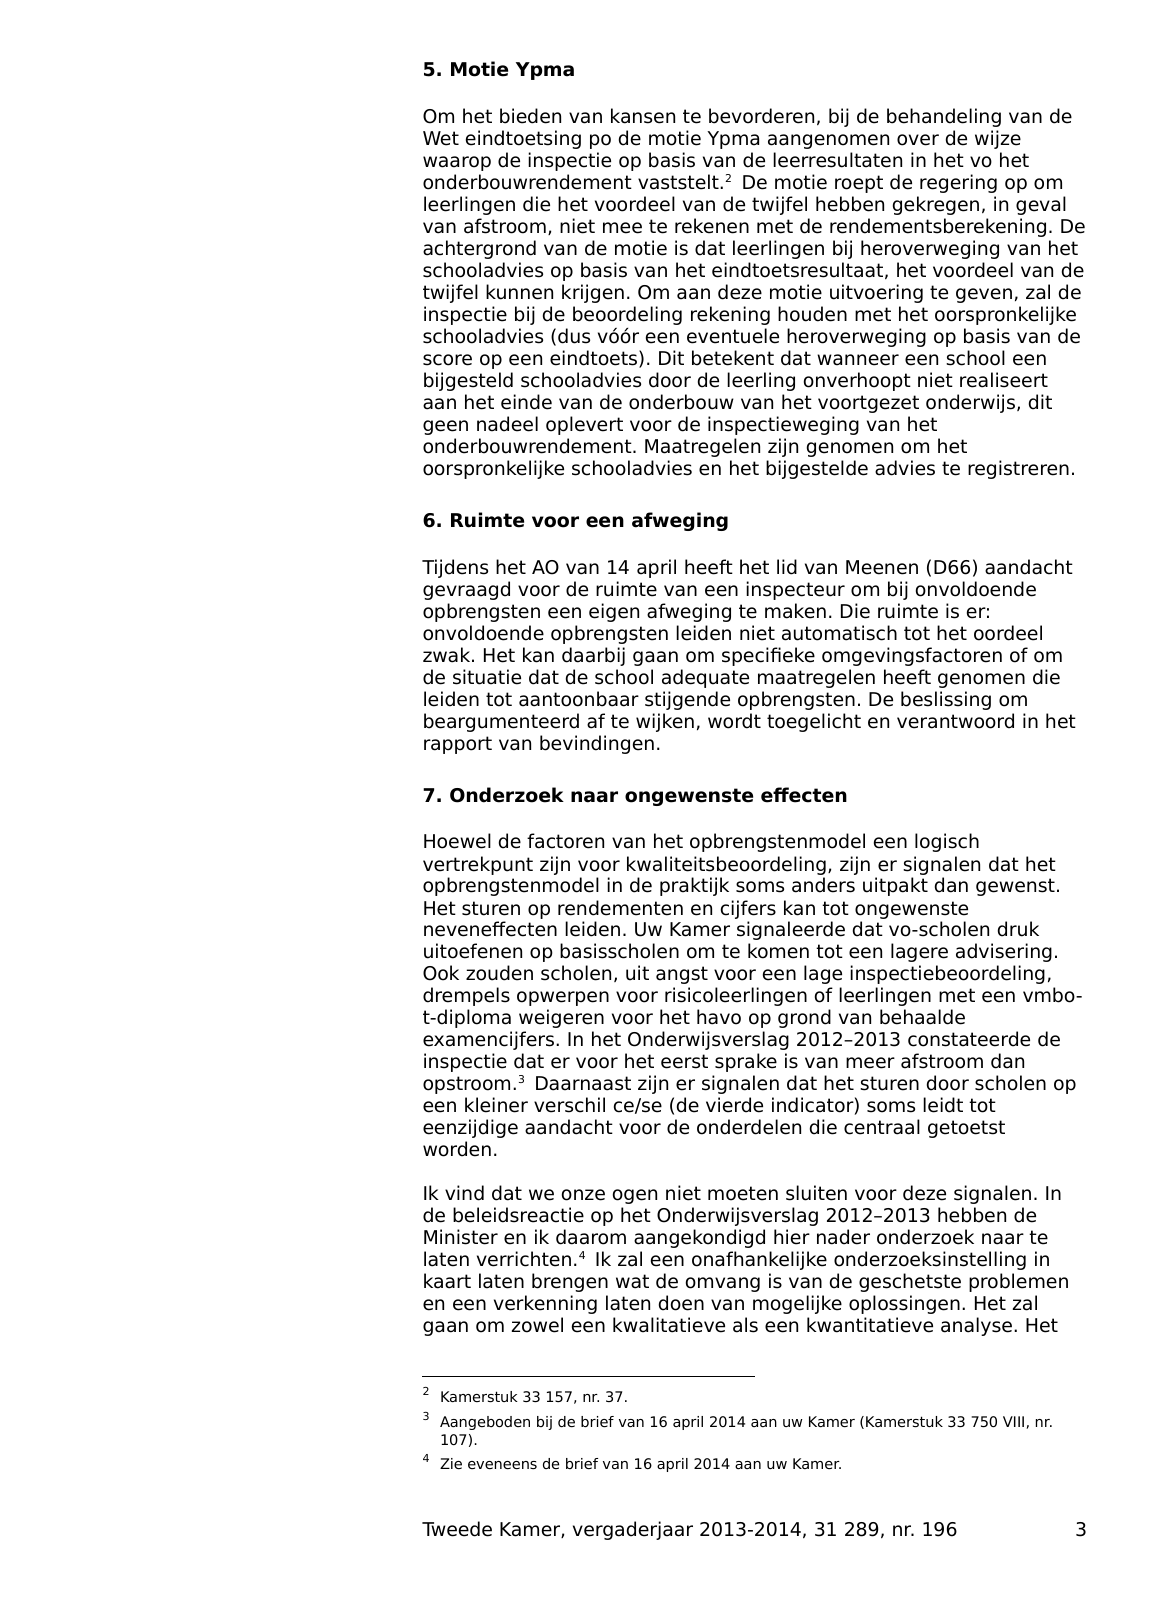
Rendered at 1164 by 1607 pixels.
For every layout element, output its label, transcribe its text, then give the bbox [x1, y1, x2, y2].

text Aangeboden bij de brief van 16 april 2014 aan uw Kamer (Kamerstuk 33 750 VIII, nr. 107). [422, 1410, 1087, 1449]
text Hoewel de factoren van het opbrengstenmodel een logisch vertrekpunt zijn voor kwaliteitsbeoordeling, zijn er signalen dat het opbrengstenmodel in de praktijk soms anders uitpakt dan gewenst. Het sturen op rendementen en cijfers kan tot ongewenste neveneffecten leiden. Uw Kamer signaleerde dat vo-scholen druk uitoefenen op basisscholen om te komen tot een lagere advisering. Ook zouden scholen, uit angst voor een lage inspectiebeoordeling, drempels opwerpen voor risicoleerlingen of leerlingen met een vmbo-t-diploma weigeren voor het havo op grond van behaalde examencijfers. In het Onderwijsverslag 2012–2013 constateerde de inspectie dat er voor het eerst sprake is van meer afstroom dan opstroom. Daarnaast zijn er signalen dat het sturen door scholen op een kleiner verschil ce/se (de vierde indicator) soms leidt tot eenzijdige aandacht voor de onderdelen die centraal getoetst worden. [422, 831, 1087, 1161]
text Zie eveneens de brief van 16 april 2014 aan uw Kamer. [422, 1452, 1087, 1474]
subtitle 5. Motie Ypma [422, 59, 1087, 81]
text Ik vind dat we onze ogen niet moeten sluiten voor deze signalen. In de beleidsreactie op het Onderwijsverslag 2012–2013 hebben de Minister en ik daarom aangekondigd hier nader onderzoek naar te laten verrichten. Ik zal een onafhankelijke onderzoeksinstelling in kaart laten brengen wat de omvang is van de geschetste problemen en een verkenning laten doen van mogelijke oplossingen. Het zal gaan om zowel een kwalitatieve als een kwantitatieve analyse. Het [422, 1183, 1087, 1337]
text Om het bieden van kansen te bevorderen, bij de behandeling van de Wet eindtoetsing po de motie Ypma aangenomen over de wijze waarop de inspectie op basis van de leerresultaten in het vo het onderbouwrendement vaststelt. De motie roept de regering op om leerlingen die het voordeel van de twijfel hebben gekregen, in geval van afstroom, niet mee te rekenen met de rendementsberekening. De achtergrond van de motie is dat leerlingen bij heroverweging van het schooladvies op basis van het eindtoetsresultaat, het voordeel van de twijfel kunnen krijgen. Om aan deze motie uitvoering te geven, zal de inspectie bij de beoordeling rekening houden met het oorspronkelijke schooladvies (dus vóór een eventuele heroverweging op basis van de score op een eindtoets). Dit betekent dat wanneer een school een bijgesteld schooladvies door de leerling onverhoopt niet realiseert aan het einde van de onderbouw van het voortgezet onderwijs, dit geen nadeel oplevert voor de inspectieweging van het onderbouwrendement. Maatregelen zijn genomen om het oorspronkelijke schooladvies en het bijgestelde advies te registreren. [422, 106, 1087, 480]
subtitle 7. Onderzoek naar ongewenste effecten [422, 784, 1087, 806]
text Tijdens het AO van 14 april heeft het lid van Meenen (D66) aandacht gevraagd voor de ruimte van een inspecteur om bij onvoldoende opbrengsten een eigen afweging te maken. Die ruimte is er: onvoldoende opbrengsten leiden niet automatisch tot het oordeel zwak. Het kan daarbij gaan om specifieke omgevingsfactoren of om de situatie dat de school adequate maatregelen heeft genomen die leiden tot aantoonbaar stijgende opbrengsten. De beslissing om beargumenteerd af te wijken, wordt toegelicht en verantwoord in het rapport van bevindingen. [422, 557, 1087, 754]
text Kamerstuk 33 157, nr. 37. [422, 1385, 1087, 1407]
subtitle 6. Ruimte voor een afweging [422, 510, 1087, 532]
